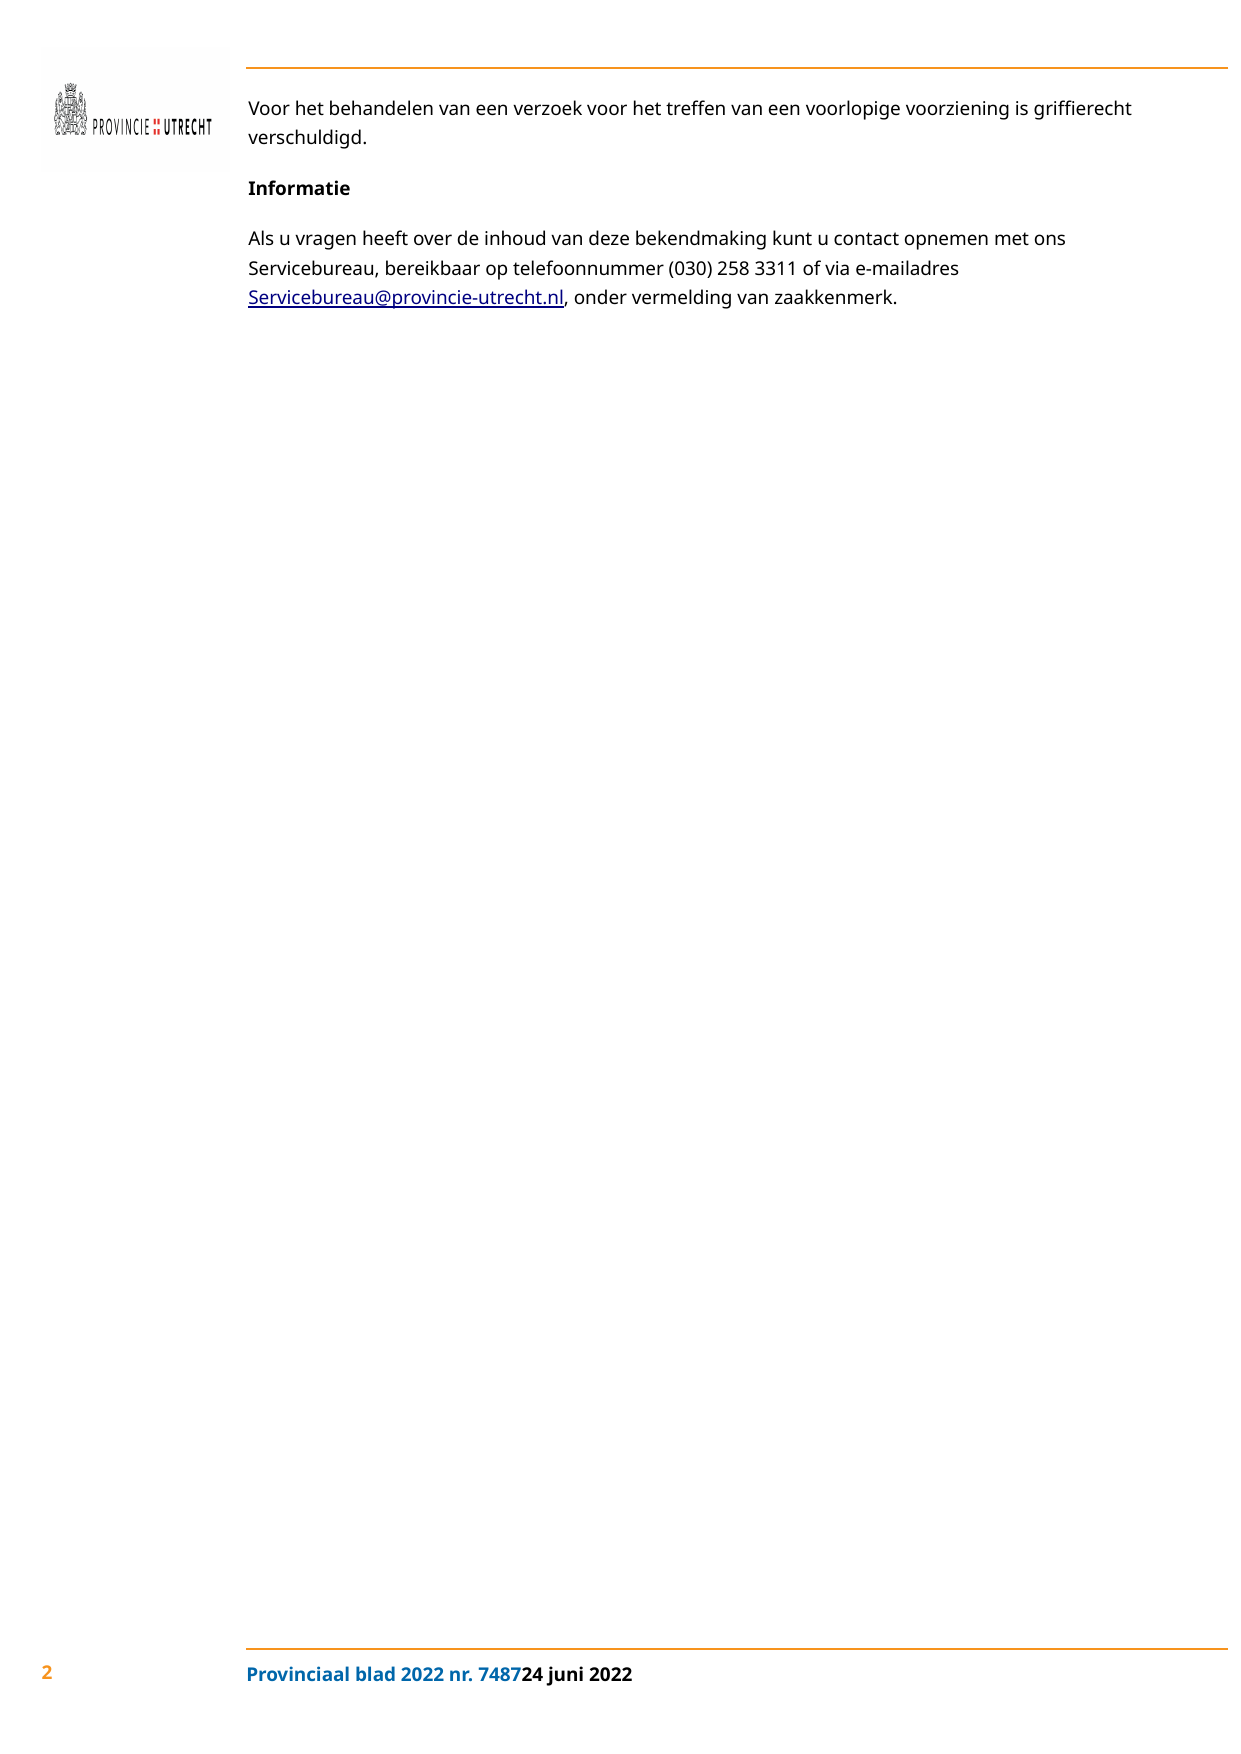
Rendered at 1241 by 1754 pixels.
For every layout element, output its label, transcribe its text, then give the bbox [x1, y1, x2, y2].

picture [41, 47, 231, 172]
text Voor het behandelen van een verzoek voor het treffen van een voorlopige voorziening is griffierecht verschuldigd. [248, 95, 1152, 150]
text Informatie [248, 175, 1152, 201]
text Als u vragen heeft over de inhoud van deze bekendmaking kunt u contact opnemen met ons Servicebureau, bereikbaar op telefoonnummer (030) 258 3311 of via e-mailadres Servicebureau@provincie-utrecht.nl, onder vermelding van zaakkenmerk. [248, 225, 1152, 310]
